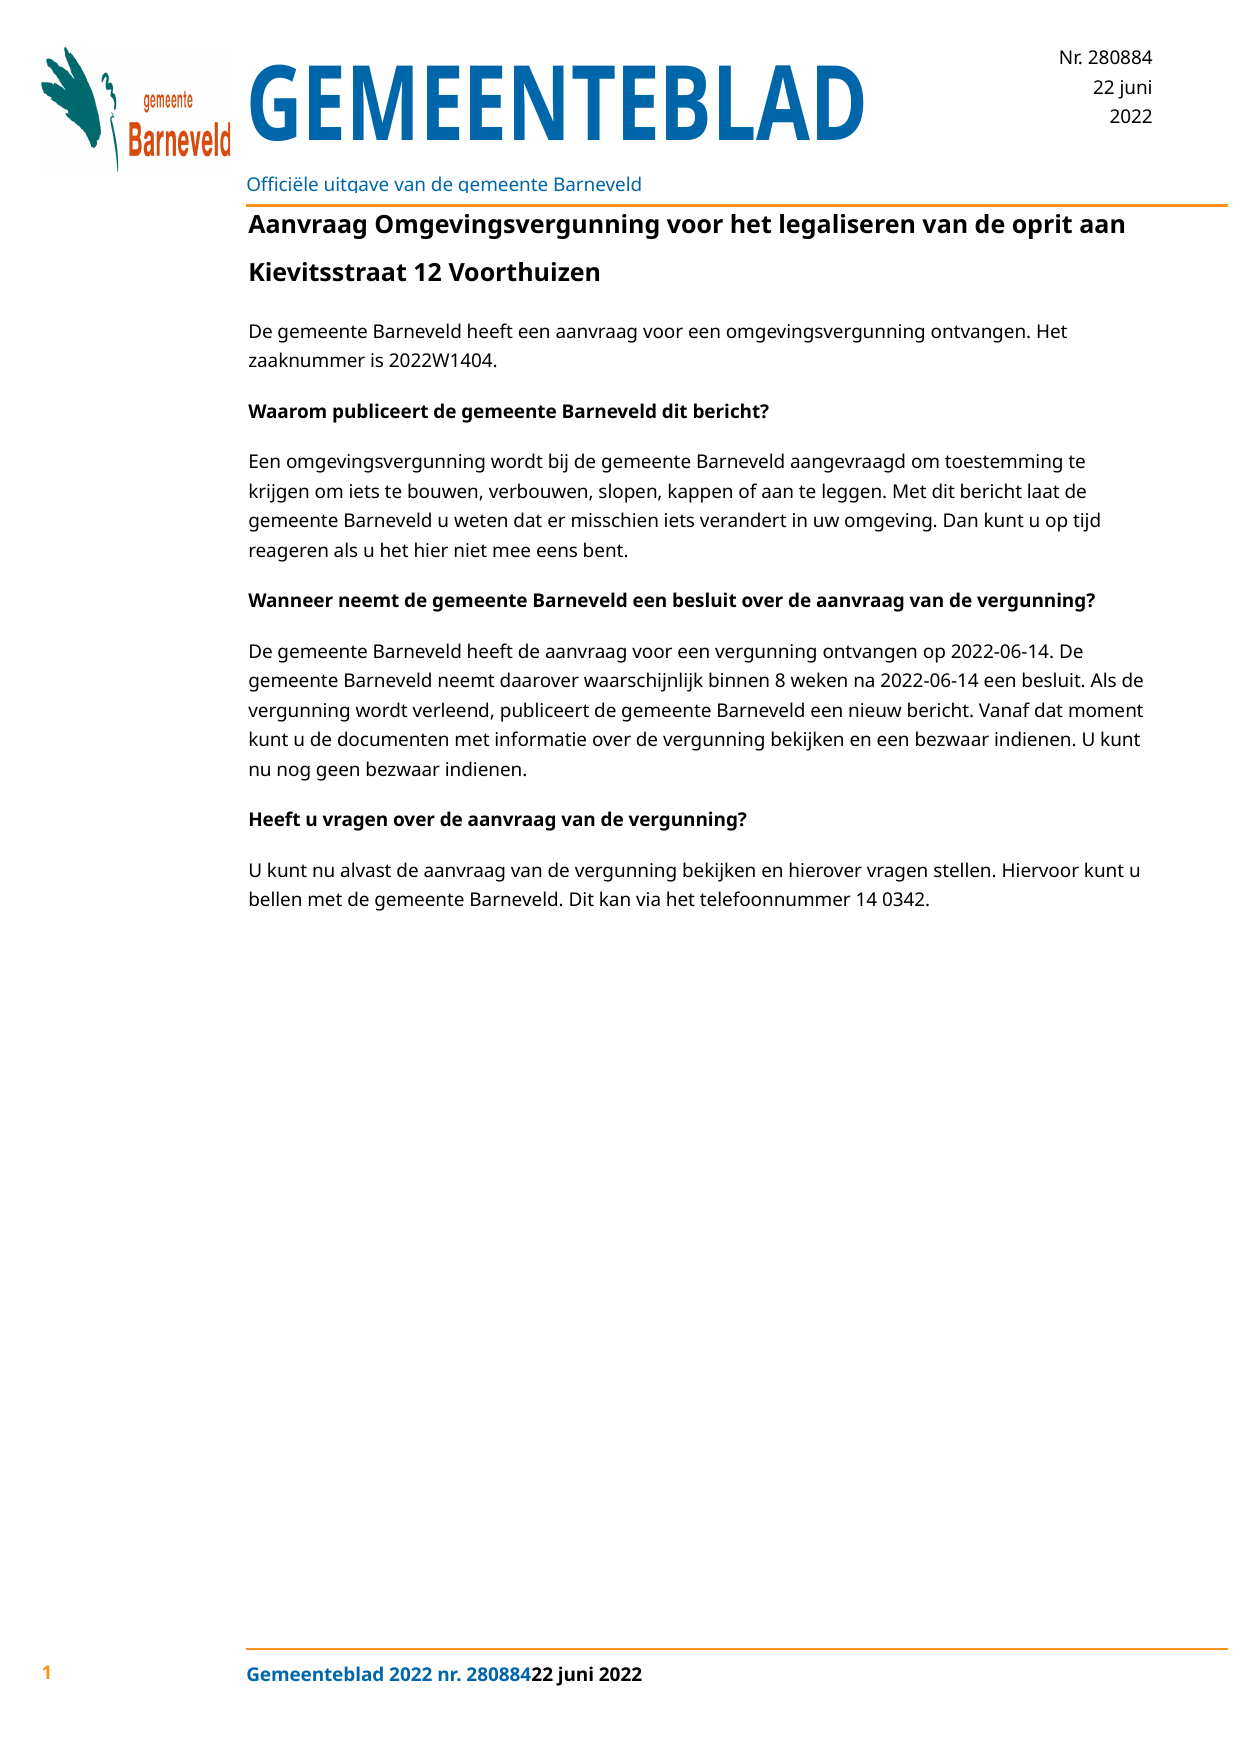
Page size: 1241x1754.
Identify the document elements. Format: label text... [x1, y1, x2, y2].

text Wanneer neemt de gemeente Barneveld een besluit over de aanvraag van de vergunning? [248, 587, 1152, 613]
text De gemeente Barneveld heeft de aanvraag voor een vergunning ontvangen op 2022-06-14. De gemeente Barneveld neemt daarover waarschijnlijk binnen 8 weken na 2022-06-14 een besluit. Als de vergunning wordt verleend, publiceert de gemeente Barneveld een nieuw bericht. Vanaf dat moment kunt u de documenten met informatie over de vergunning bekijken en een bezwaar indienen. U kunt nu nog geen bezwaar indienen. [248, 638, 1152, 782]
text U kunt nu alvast de aanvraag van de vergunning bekijken en hierover vragen stellen. Hiervoor kunt u bellen met de gemeente Barneveld. Dit kan via het telefoonnummer 14 0342. [248, 857, 1152, 912]
text Een omgevingsvergunning wordt bij de gemeente Barneveld aangevraagd om toestemming te krijgen om iets te bouwen, verbouwen, slopen, kappen of aan te leggen. Met dit bericht laat de gemeente Barneveld u weten dat er misschien iets verandert in uw omgeving. Dan kunt u op tijd reageren als u het hier niet mee eens bent. [248, 448, 1152, 563]
text De gemeente Barneveld heeft een aanvraag voor een omgevingsvergunning ontvangen. Het zaaknummer is 2022W1404. [248, 318, 1152, 373]
text Aanvraag Omgevingsvergunning voor het legaliseren van de oprit aan Kievitsstraat 12 Voorthuizen [248, 207, 1152, 288]
text Heeft u vragen over de aanvraag van de vergunning? [248, 807, 1152, 832]
picture [41, 47, 231, 172]
text Waarom publiceert de gemeente Barneveld dit bericht? [248, 398, 1152, 424]
